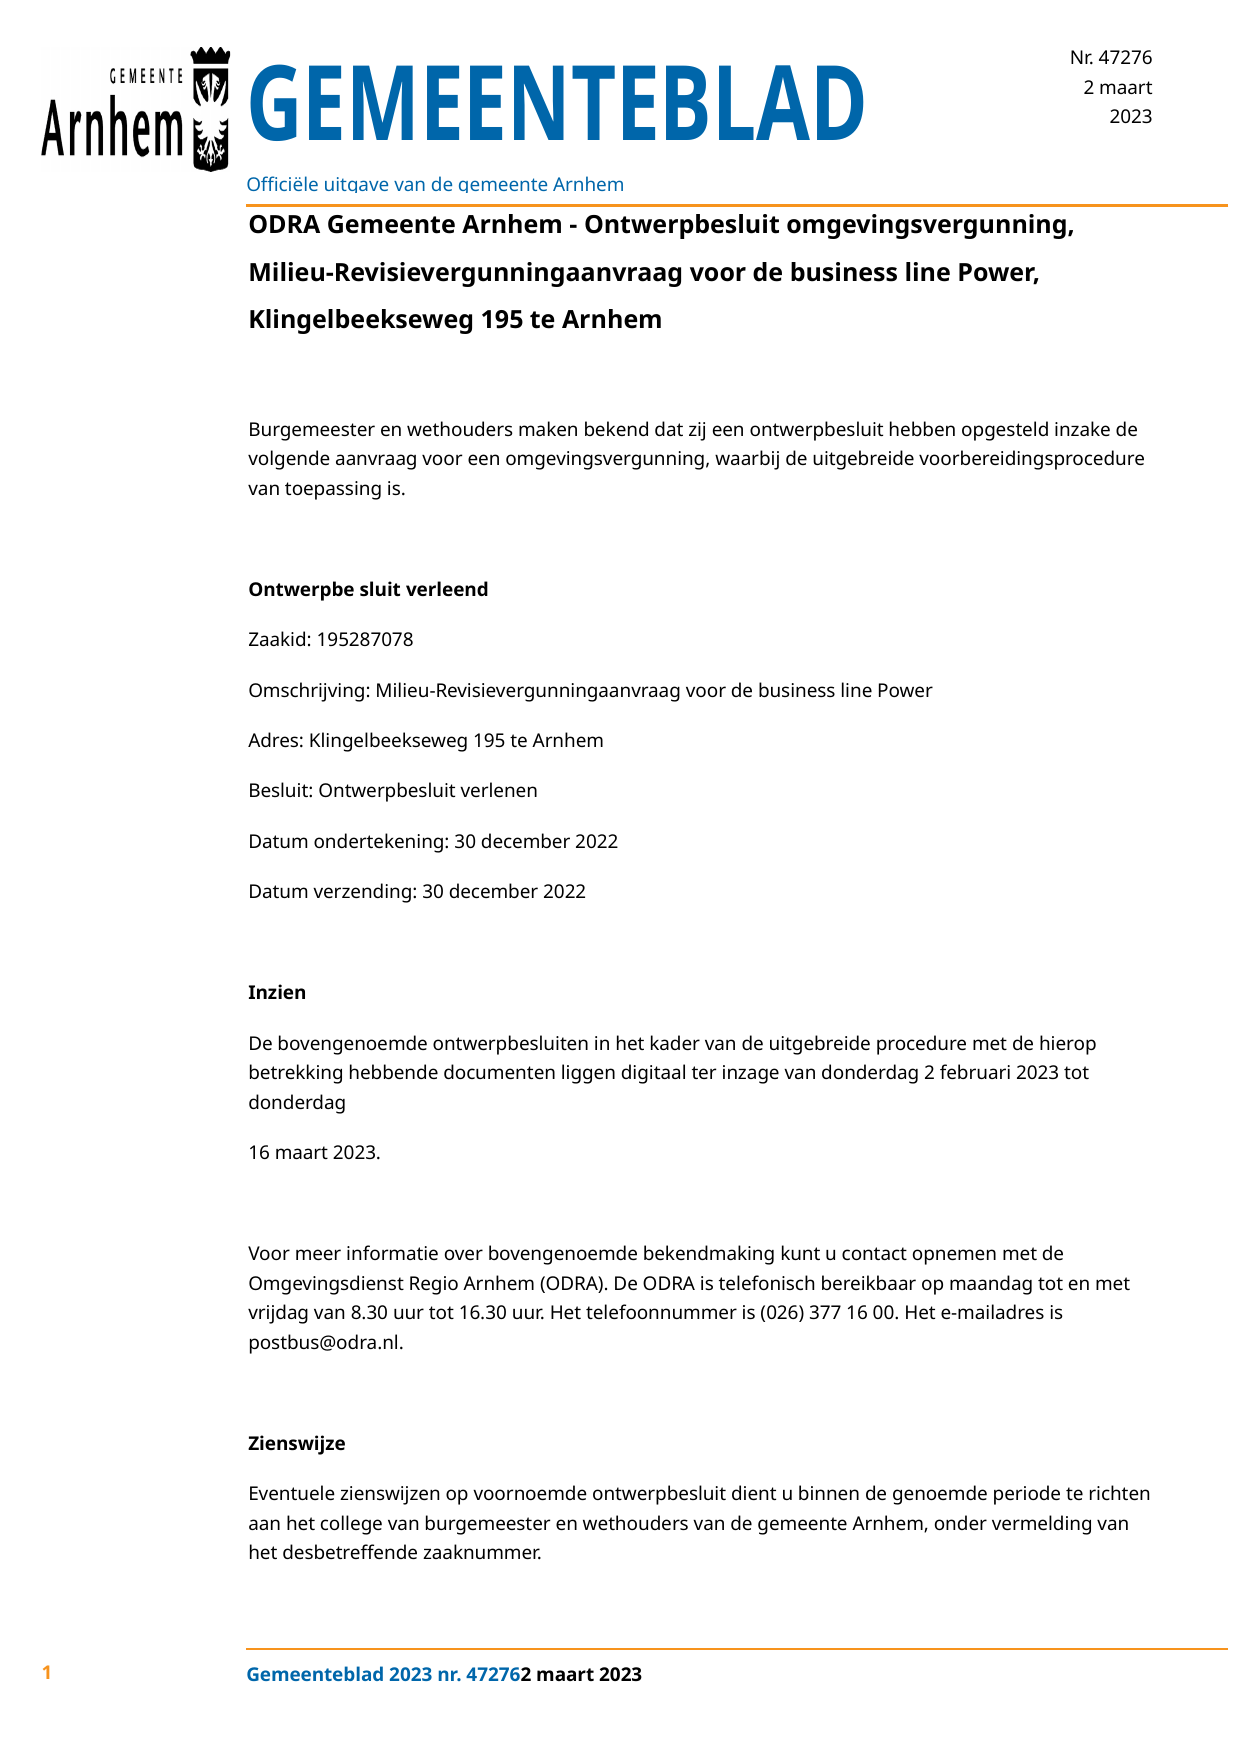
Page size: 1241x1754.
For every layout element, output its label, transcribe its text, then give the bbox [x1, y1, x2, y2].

text 16 maart 2023. [248, 1139, 1152, 1165]
text Omschrijving: Milieu-Revisievergunningaanvraag voor de business line Power [248, 677, 1152, 702]
text Adres: Klingelbeekseweg 195 te Arnhem [248, 727, 1152, 753]
text Datum ondertekening: 30 december 2022 [248, 828, 1152, 854]
text Ontwerpbe sluit verleend [248, 576, 1152, 602]
picture [41, 47, 231, 172]
text ODRA Gemeente Arnhem - Ontwerpbesluit omgevingsvergunning, Milieu-Revisievergunningaanvraag voor de business line Power, Klingelbeekseweg 195 te Arnhem [248, 207, 1152, 336]
text Eventuele zienswijzen op voornoemde ontwerpbesluit dient u binnen de genoemde periode te richten aan het college van burgemeester en wethouders van de gemeente Arnhem, onder vermelding van het desbetreffende zaaknummer. [248, 1480, 1152, 1565]
text Voor meer informatie over bovengenoemde bekendmaking kunt u contact opnemen met de Omgevingsdienst Regio Arnhem (ODRA). De ODRA is telefonisch bereikbaar op maandag tot en met vrijdag van 8.30 uur tot 16.30 uur. Het telefoonnummer is (026) 377 16 00. Het e-mailadres is postbus@odra.nl. [248, 1240, 1152, 1354]
text De bovengenoemde ontwerpbesluiten in het kader van de uitgebreide procedure met de hierop betrekking hebbende documenten liggen digitaal ter inzage van donderdag 2 februari 2023 tot donderdag [248, 1030, 1152, 1114]
text Datum verzending: 30 december 2022 [248, 878, 1152, 904]
text Besluit: Ontwerpbesluit verlenen [248, 778, 1152, 803]
text Burgemeester en wethouders maken bekend dat zij een ontwerpbesluit hebben opgesteld inzake de volgende aanvraag voor een omgevingsvergunning, waarbij de uitgebreide voorbereidingsprocedure van toepassing is. [248, 416, 1152, 501]
text Inzien [248, 979, 1152, 1005]
text Zaakid: 195287078 [248, 626, 1152, 652]
text Zienswijze [248, 1430, 1152, 1455]
